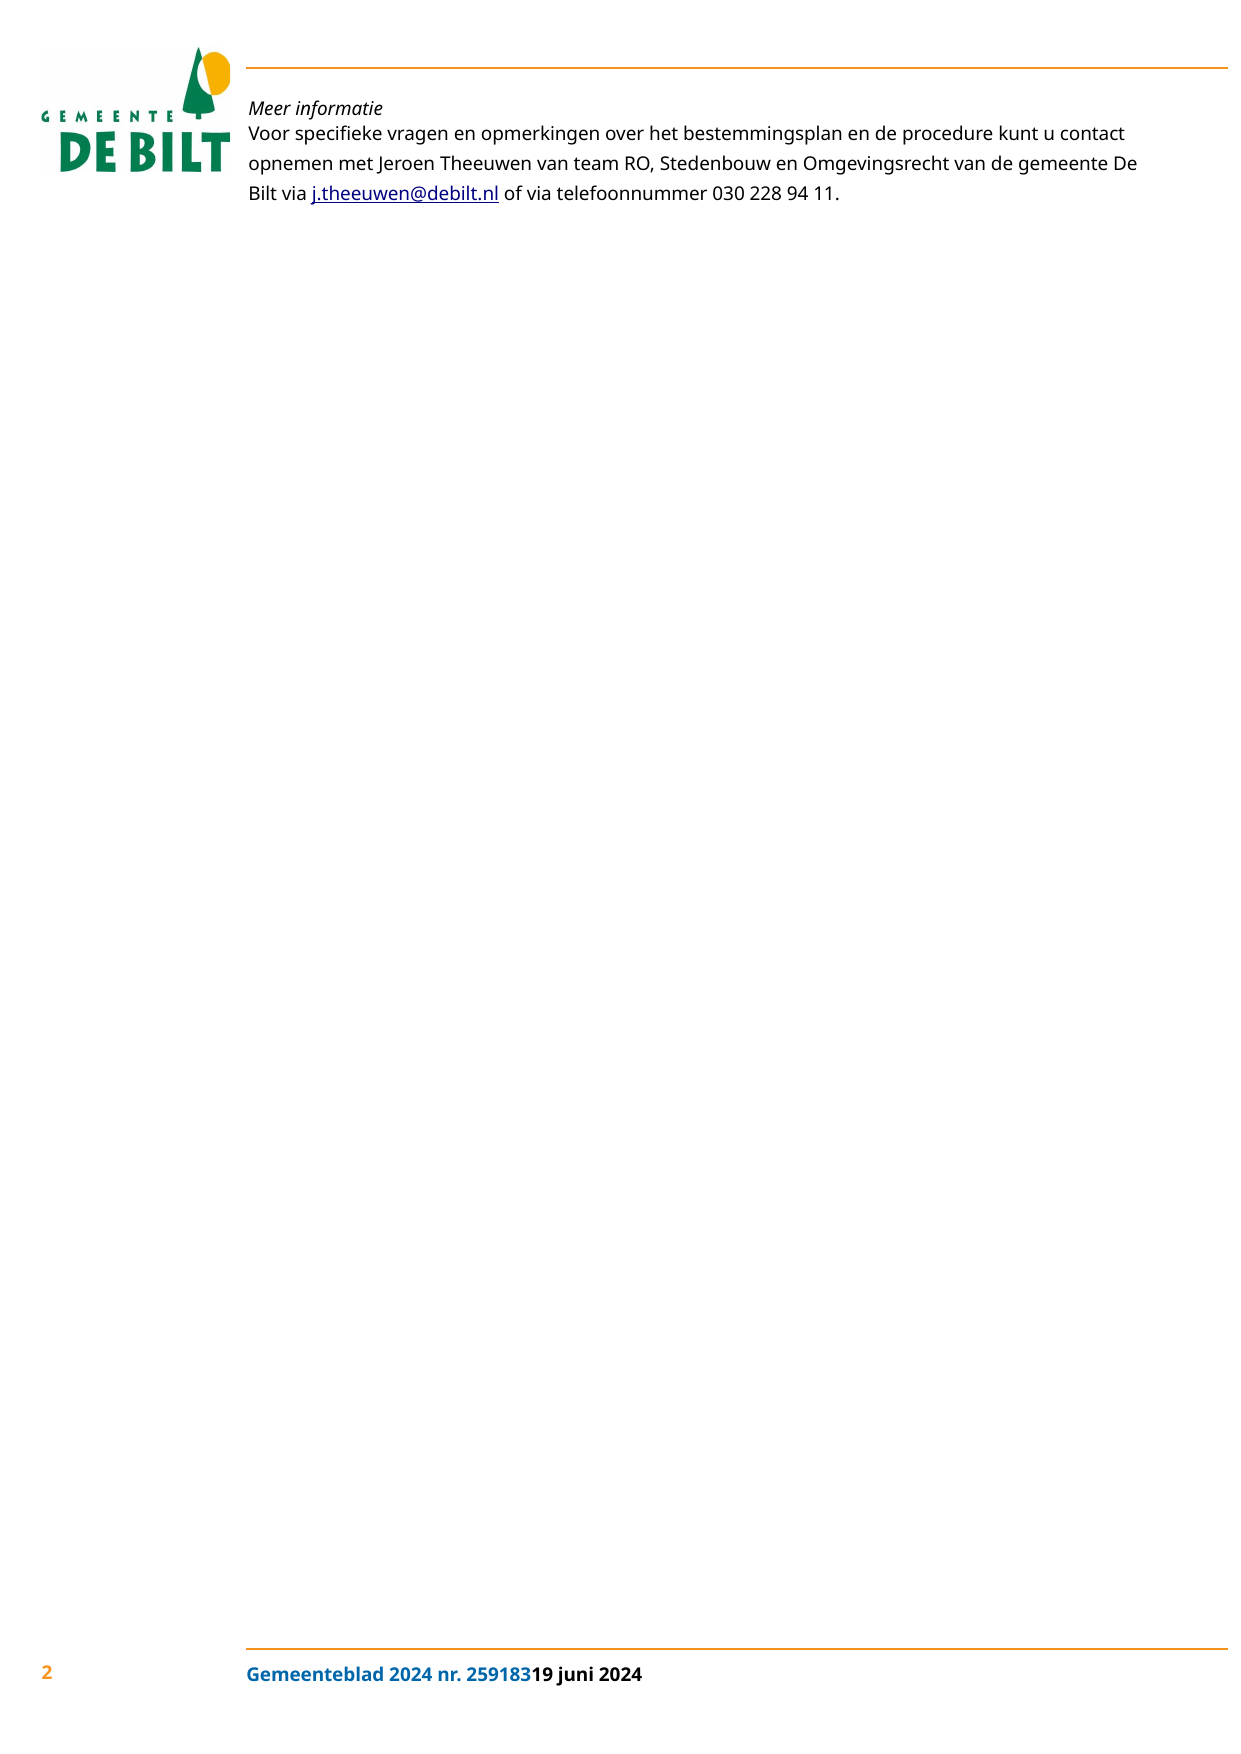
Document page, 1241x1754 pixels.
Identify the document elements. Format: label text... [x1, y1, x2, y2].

text Voor specifieke vragen en opmerkingen over het bestemmingsplan en de procedure kunt u contact opnemen met Jeroen Theeuwen van team RO, Stedenbouw en Omgevingsrecht van de gemeente De Bilt via j.theeuwen@debilt.nl of via telefoonnummer 030 228 94 11. [248, 121, 1152, 205]
text Meer informatie [248, 95, 1152, 121]
picture [41, 47, 231, 172]
